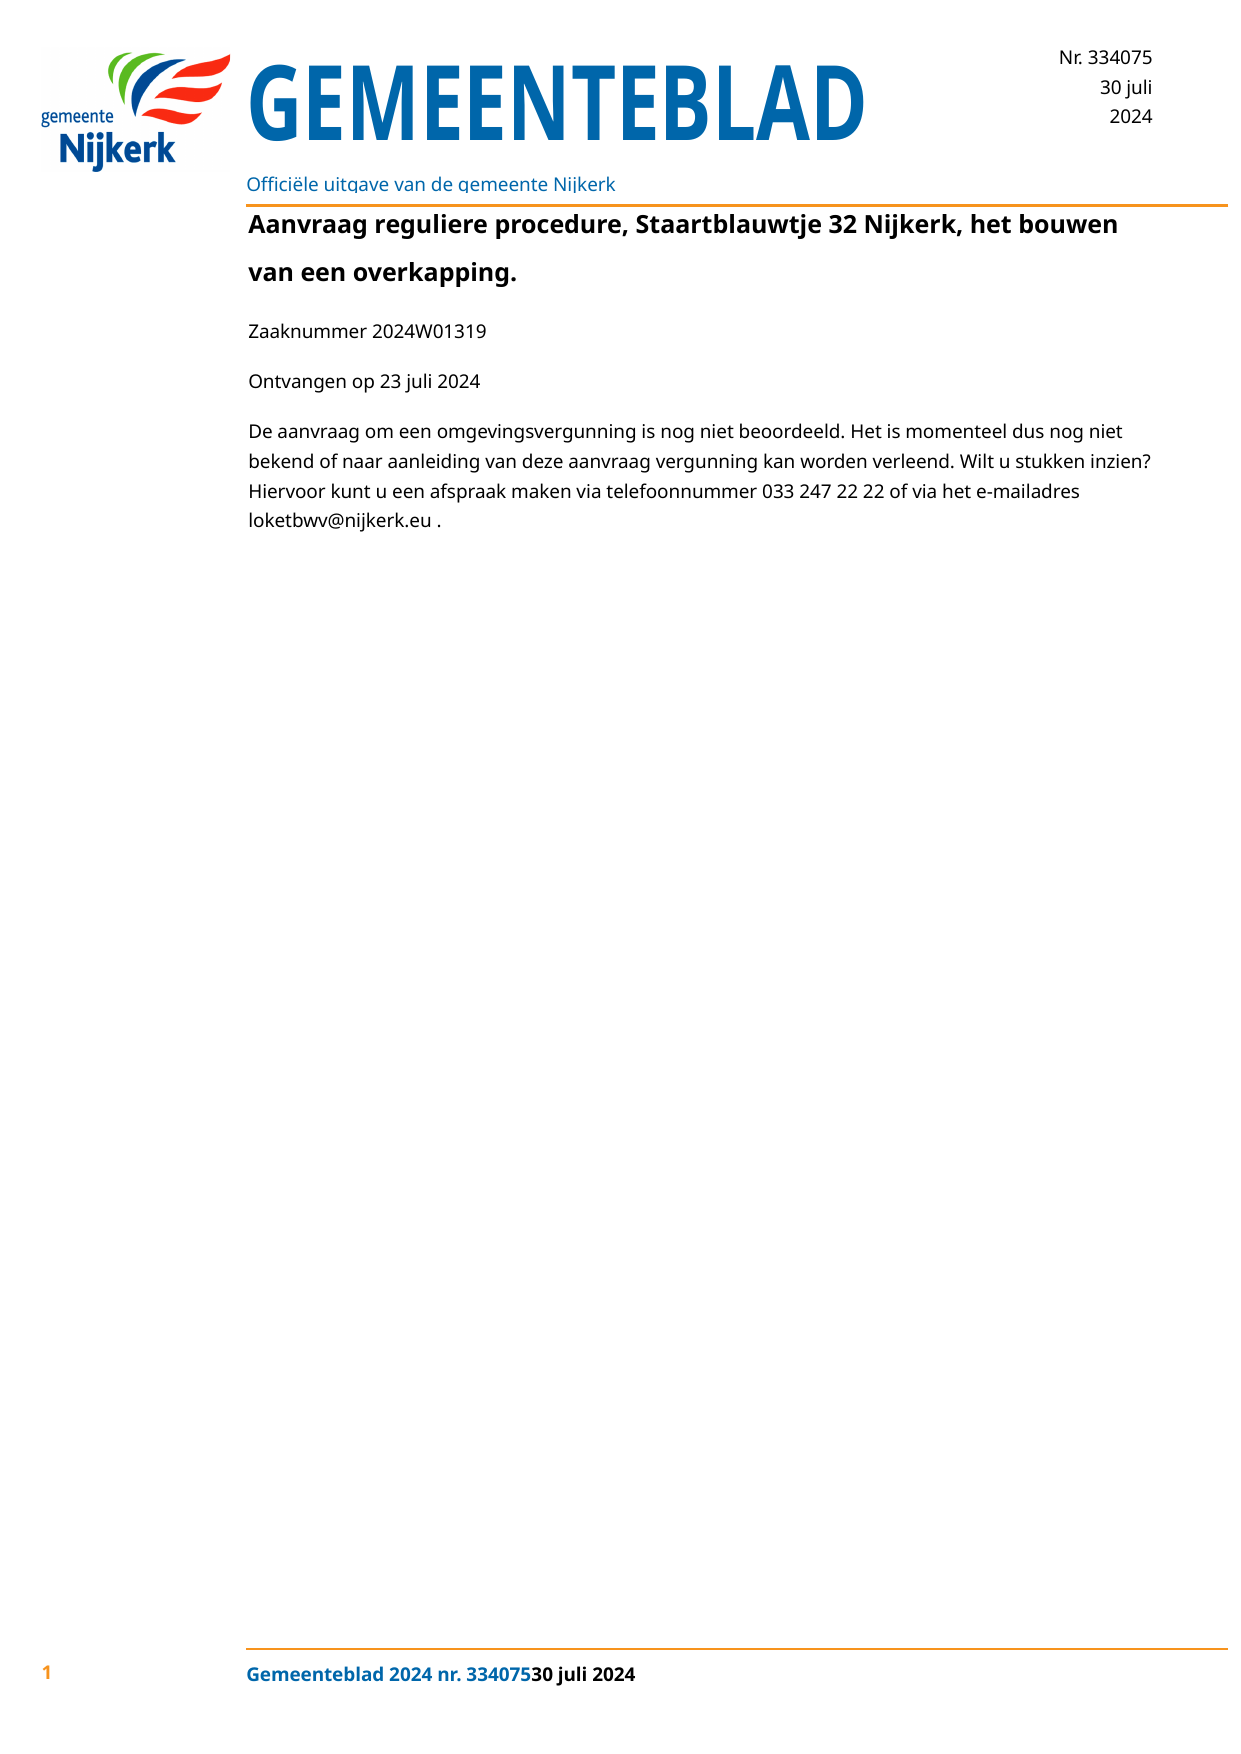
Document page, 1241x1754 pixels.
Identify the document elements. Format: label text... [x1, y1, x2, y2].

text Zaaknummer 2024W01319 [248, 318, 1152, 344]
text Ontvangen op 23 juli 2024 [248, 368, 1152, 394]
text De aanvraag om een omgevingsvergunning is nog niet beoordeeld. Het is momenteel dus nog niet bekend of naar aanleiding van deze aanvraag vergunning kan worden verleend. Wilt u stukken inzien? Hiervoor kunt u een afspraak maken via telefoonnummer 033 247 22 22 of via het e-mailadres loketbwv@nijkerk.eu . [248, 419, 1152, 533]
text Aanvraag reguliere procedure, Staartblauwtje 32 Nijkerk, het bouwen van een overkapping. [248, 207, 1152, 288]
picture [41, 47, 231, 172]
